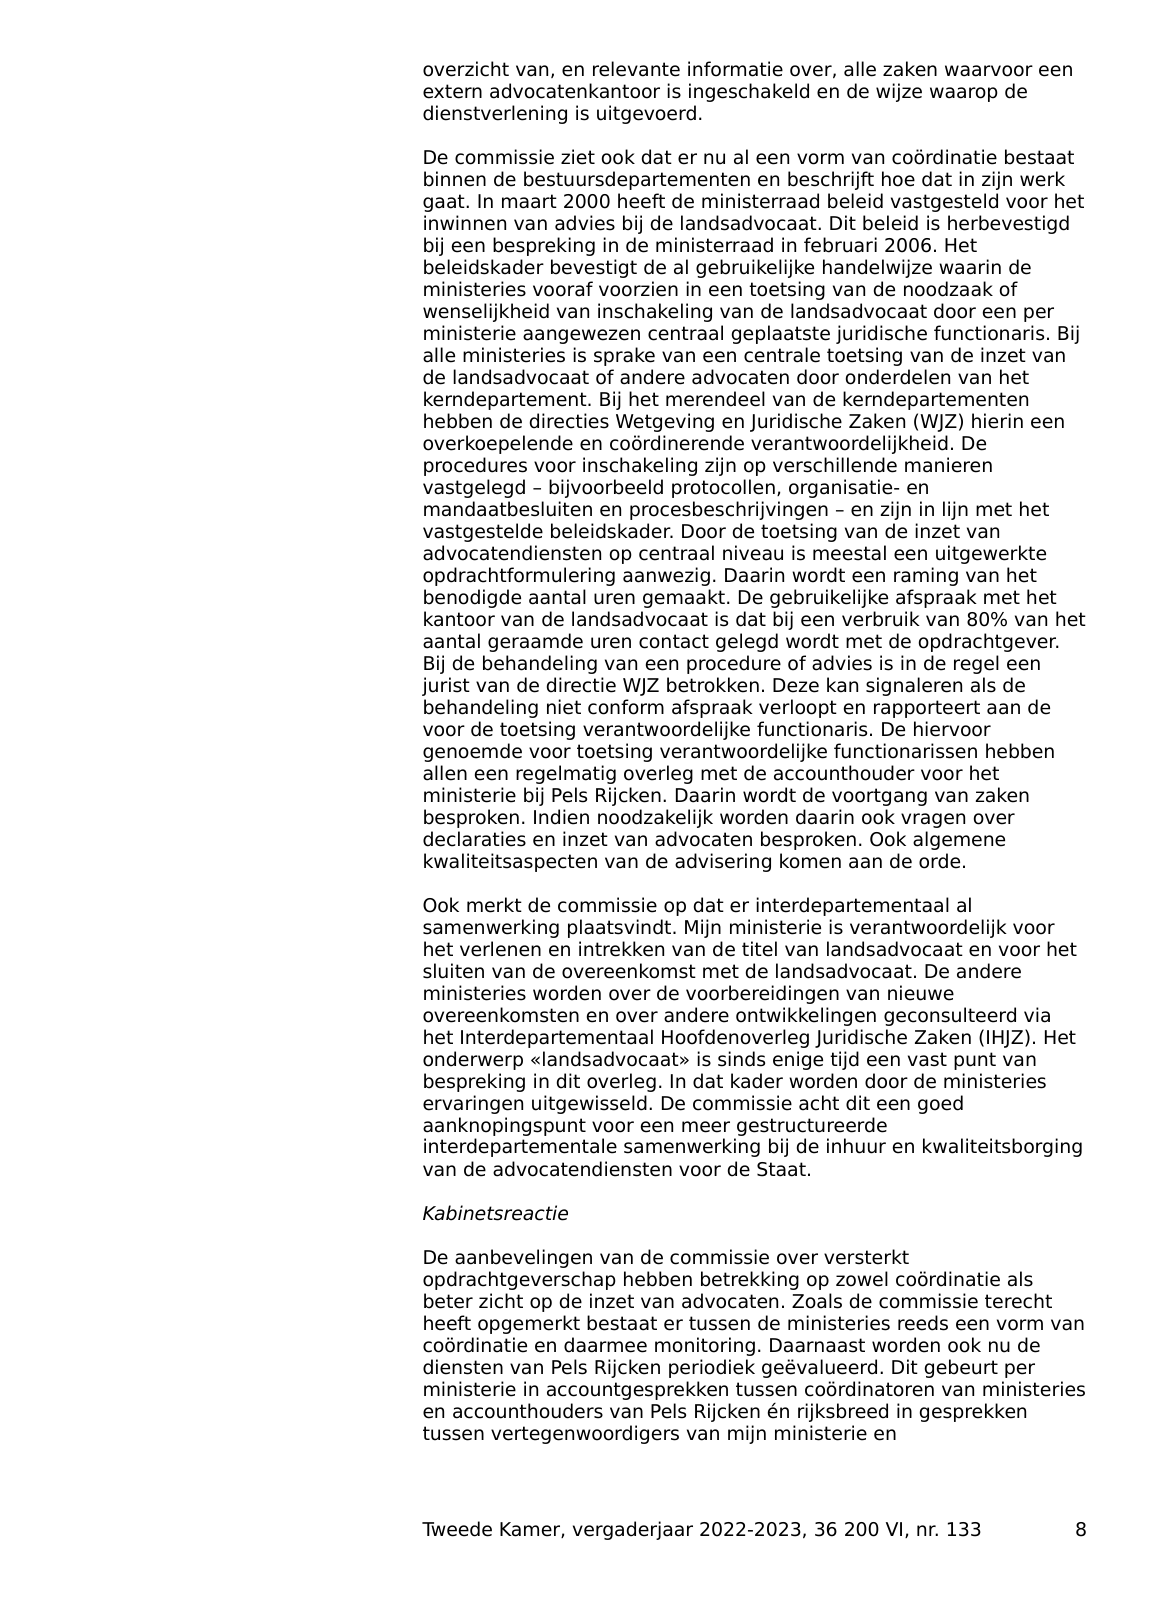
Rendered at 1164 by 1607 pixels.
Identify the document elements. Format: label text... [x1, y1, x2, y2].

text De aanbevelingen van de commissie over versterkt opdrachtgeverschap hebben betrekking op zowel coördinatie als beter zicht op de inzet van advocaten. Zoals de commissie terecht heeft opgemerkt bestaat er tussen de ministeries reeds een vorm van coördinatie en daarmee monitoring. Daarnaast worden ook nu de diensten van Pels Rijcken periodiek geëvalueerd. Dit gebeurt per ministerie in accountgesprekken tussen coördinatoren van ministeries en accounthouders van Pels Rijcken én rijksbreed in gesprekken tussen vertegenwoordigers van mijn ministerie en [422, 1247, 1087, 1444]
text Ook merkt de commissie op dat er interdepartementaal al samenwerking plaatsvindt. Mijn ministerie is verantwoordelijk voor het verlenen en intrekken van de titel van landsadvocaat en voor het sluiten van de overeenkomst met de landsadvocaat. De andere ministeries worden over de voorbereidingen van nieuwe overeenkomsten en over andere ontwikkelingen geconsulteerd via het Interdepartementaal Hoofdenoverleg Juridische Zaken (IHJZ). Het onderwerp «landsadvocaat» is sinds enige tijd een vast punt van bespreking in dit overleg. In dat kader worden door de ministeries ervaringen uitgewisseld. De commissie acht dit een goed aanknopingspunt voor een meer gestructureerde interdepartementale samenwerking bij de inhuur en kwaliteitsborging van de advocatendiensten voor de Staat. [422, 895, 1087, 1180]
text De commissie ziet ook dat er nu al een vorm van coördinatie bestaat binnen de bestuursdepartementen en beschrijft hoe dat in zijn werk gaat. In maart 2000 heeft de ministerraad beleid vastgesteld voor het inwinnen van advies bij de landsadvocaat. Dit beleid is herbevestigd bij een bespreking in de ministerraad in februari 2006. Het beleidskader bevestigt de al gebruikelijke handelwijze waarin de ministeries vooraf voorzien in een toetsing van de noodzaak of wenselijkheid van inschakeling van de landsadvocaat door een per ministerie aangewezen centraal geplaatste juridische functionaris. Bij alle ministeries is sprake van een centrale toetsing van de inzet van de landsadvocaat of andere advocaten door onderdelen van het kerndepartement. Bij het merendeel van de kerndepartementen hebben de directies Wetgeving en Juridische Zaken (WJZ) hierin een overkoepelende en coördinerende verantwoordelijkheid. De procedures voor inschakeling zijn op verschillende manieren vastgelegd – bijvoorbeeld protocollen, organisatie- en mandaatbesluiten en procesbeschrijvingen – en zijn in lijn met het vastgestelde beleidskader. Door de toetsing van de inzet van advocatendiensten op centraal niveau is meestal een uitgewerkte opdrachtformulering aanwezig. Daarin wordt een raming van het benodigde aantal uren gemaakt. De gebruikelijke afspraak met het kantoor van de landsadvocaat is dat bij een verbruik van 80% van het aantal geraamde uren contact gelegd wordt met de opdrachtgever. Bij de behandeling van een procedure of advies is in de regel een jurist van de directie WJZ betrokken. Deze kan signaleren als de behandeling niet conform afspraak verloopt en rapporteert aan de voor de toetsing verantwoordelijke functionaris. De hiervoor genoemde voor toetsing verantwoordelijke functionarissen hebben allen een regelmatig overleg met de accounthouder voor het ministerie bij Pels Rijcken. Daarin wordt de voortgang van zaken besproken. Indien noodzakelijk worden daarin ook vragen over declaraties en inzet van advocaten besproken. Ook algemene kwaliteitsaspecten van de advisering komen aan de orde. [422, 147, 1087, 872]
subtitle Kabinetsreactie [422, 1203, 1087, 1224]
text overzicht van, en relevante informatie over, alle zaken waarvoor een extern advocatenkantoor is ingeschakeld en de wijze waarop de dienstverlening is uitgevoerd. [422, 59, 1087, 125]
